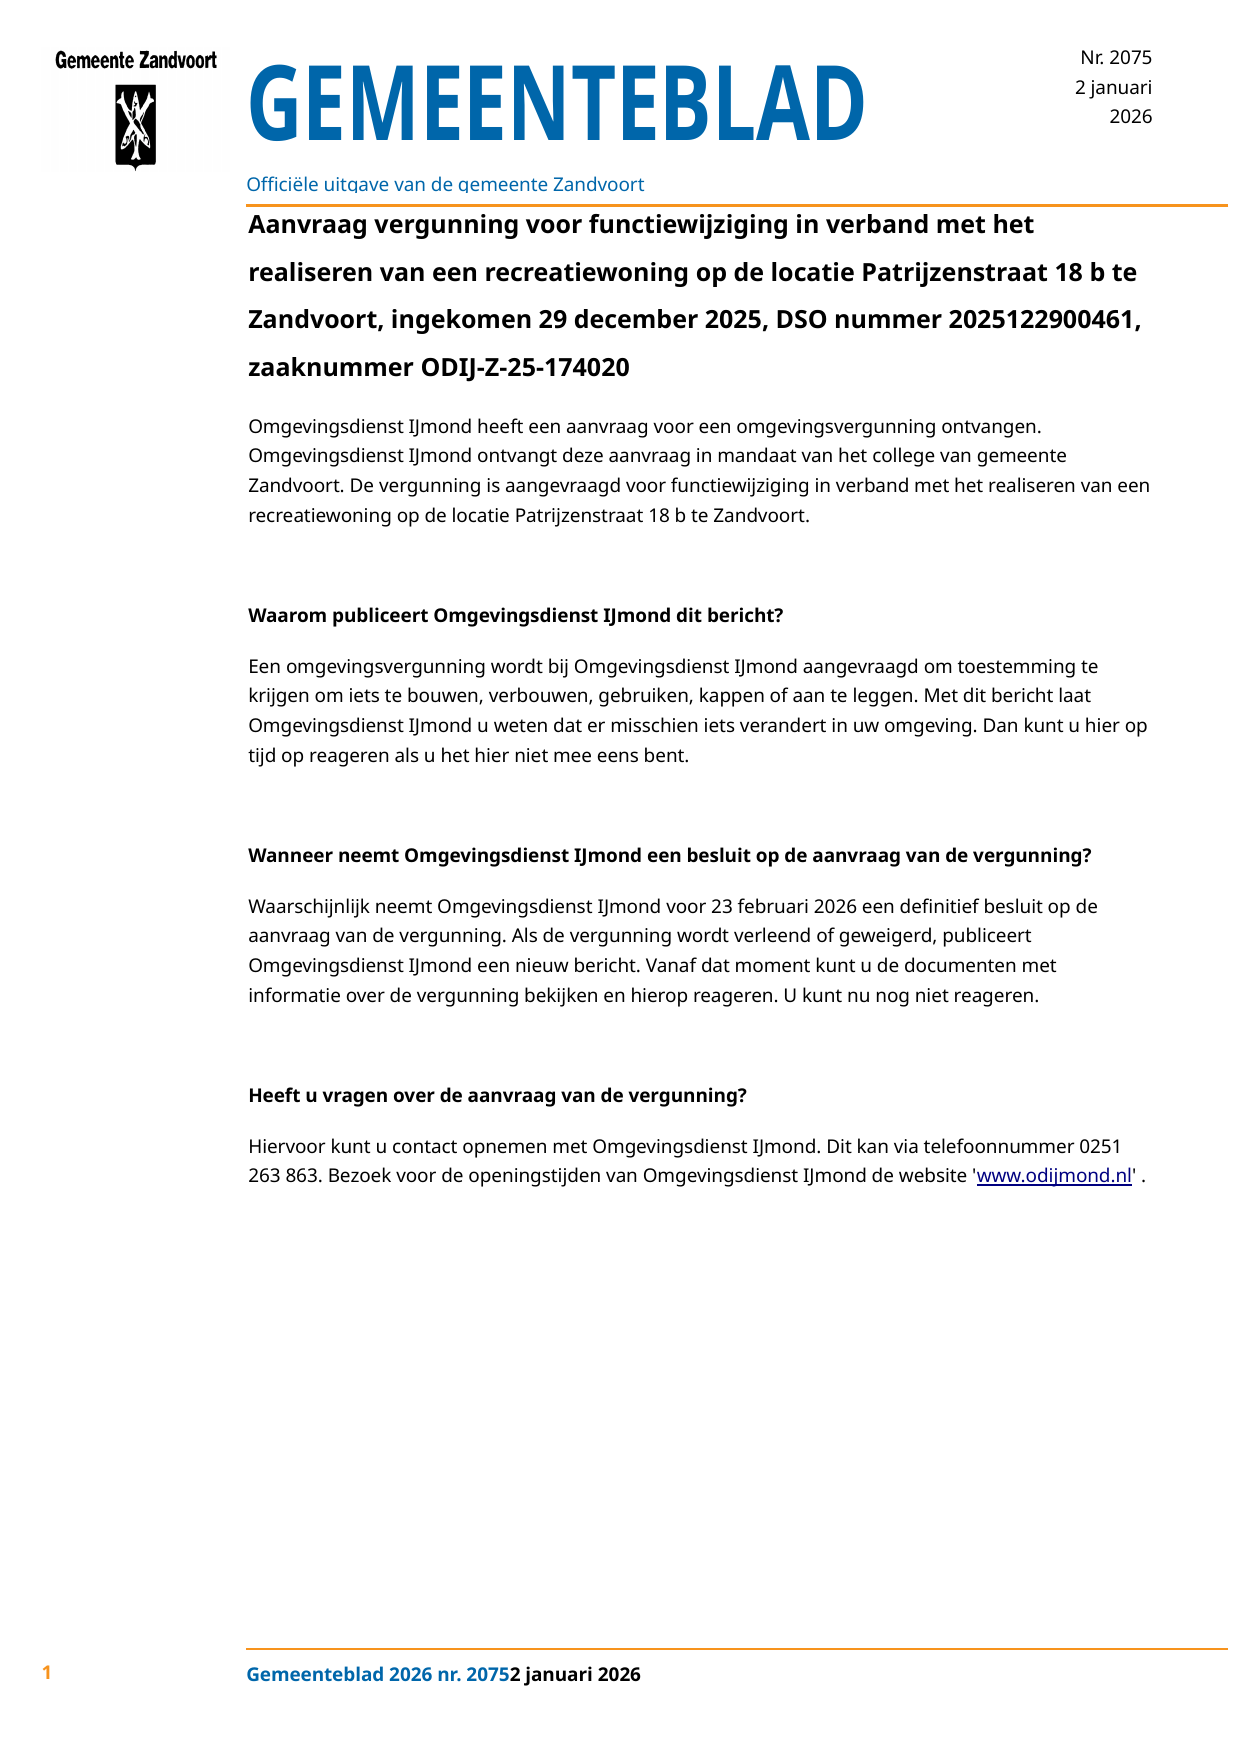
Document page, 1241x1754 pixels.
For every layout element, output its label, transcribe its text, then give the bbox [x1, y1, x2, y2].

text Aanvraag vergunning voor functiewijziging in verband met het realiseren van een recreatiewoning op de locatie Patrijzenstraat 18 b te Zandvoort, ingekomen 29 december 2025, DSO nummer 2025122900461, zaaknummer ODIJ-Z-25-174020 [248, 207, 1152, 384]
text Hiervoor kunt u contact opnemen met Omgevingsdienst IJmond. Dit kan via telefoonnummer 0251 263 863. Bezoek voor de openingstijden van Omgevingsdienst IJmond de website 'www.odijmond.nl' . [248, 1133, 1152, 1188]
picture [41, 47, 231, 172]
text Een omgevingsvergunning wordt bij Omgevingsdienst IJmond aangevraagd om toestemming te krijgen om iets te bouwen, verbouwen, gebruiken, kappen of aan te leggen. Met dit bericht laat Omgevingsdienst IJmond u weten dat er misschien iets verandert in uw omgeving. Dan kunt u hier op tijd op reageren als u het hier niet mee eens bent. [248, 653, 1152, 768]
text Omgevingsdienst IJmond heeft een aanvraag voor een omgevingsvergunning ontvangen. Omgevingsdienst IJmond ontvangt deze aanvraag in mandaat van het college van gemeente Zandvoort. De vergunning is aangevraagd voor functiewijziging in verband met het realiseren van een recreatiewoning op de locatie Patrijzenstraat 18 b te Zandvoort. [248, 413, 1152, 528]
text Wanneer neemt Omgevingsdienst IJmond een besluit op de aanvraag van de vergunning? [248, 843, 1152, 868]
text Heeft u vragen over de aanvraag van de vergunning? [248, 1083, 1152, 1108]
text Waarschijnlijk neemt Omgevingsdienst IJmond voor 23 februari 2026 een definitief besluit op de aanvraag van de vergunning. Als de vergunning wordt verleend of geweigerd, publiceert Omgevingsdienst IJmond een nieuw bericht. Vanaf dat moment kunt u de documenten met informatie over de vergunning bekijken en hierop reageren. U kunt nu nog niet reageren. [248, 893, 1152, 1008]
text Waarom publiceert Omgevingsdienst IJmond dit bericht? [248, 603, 1152, 628]
